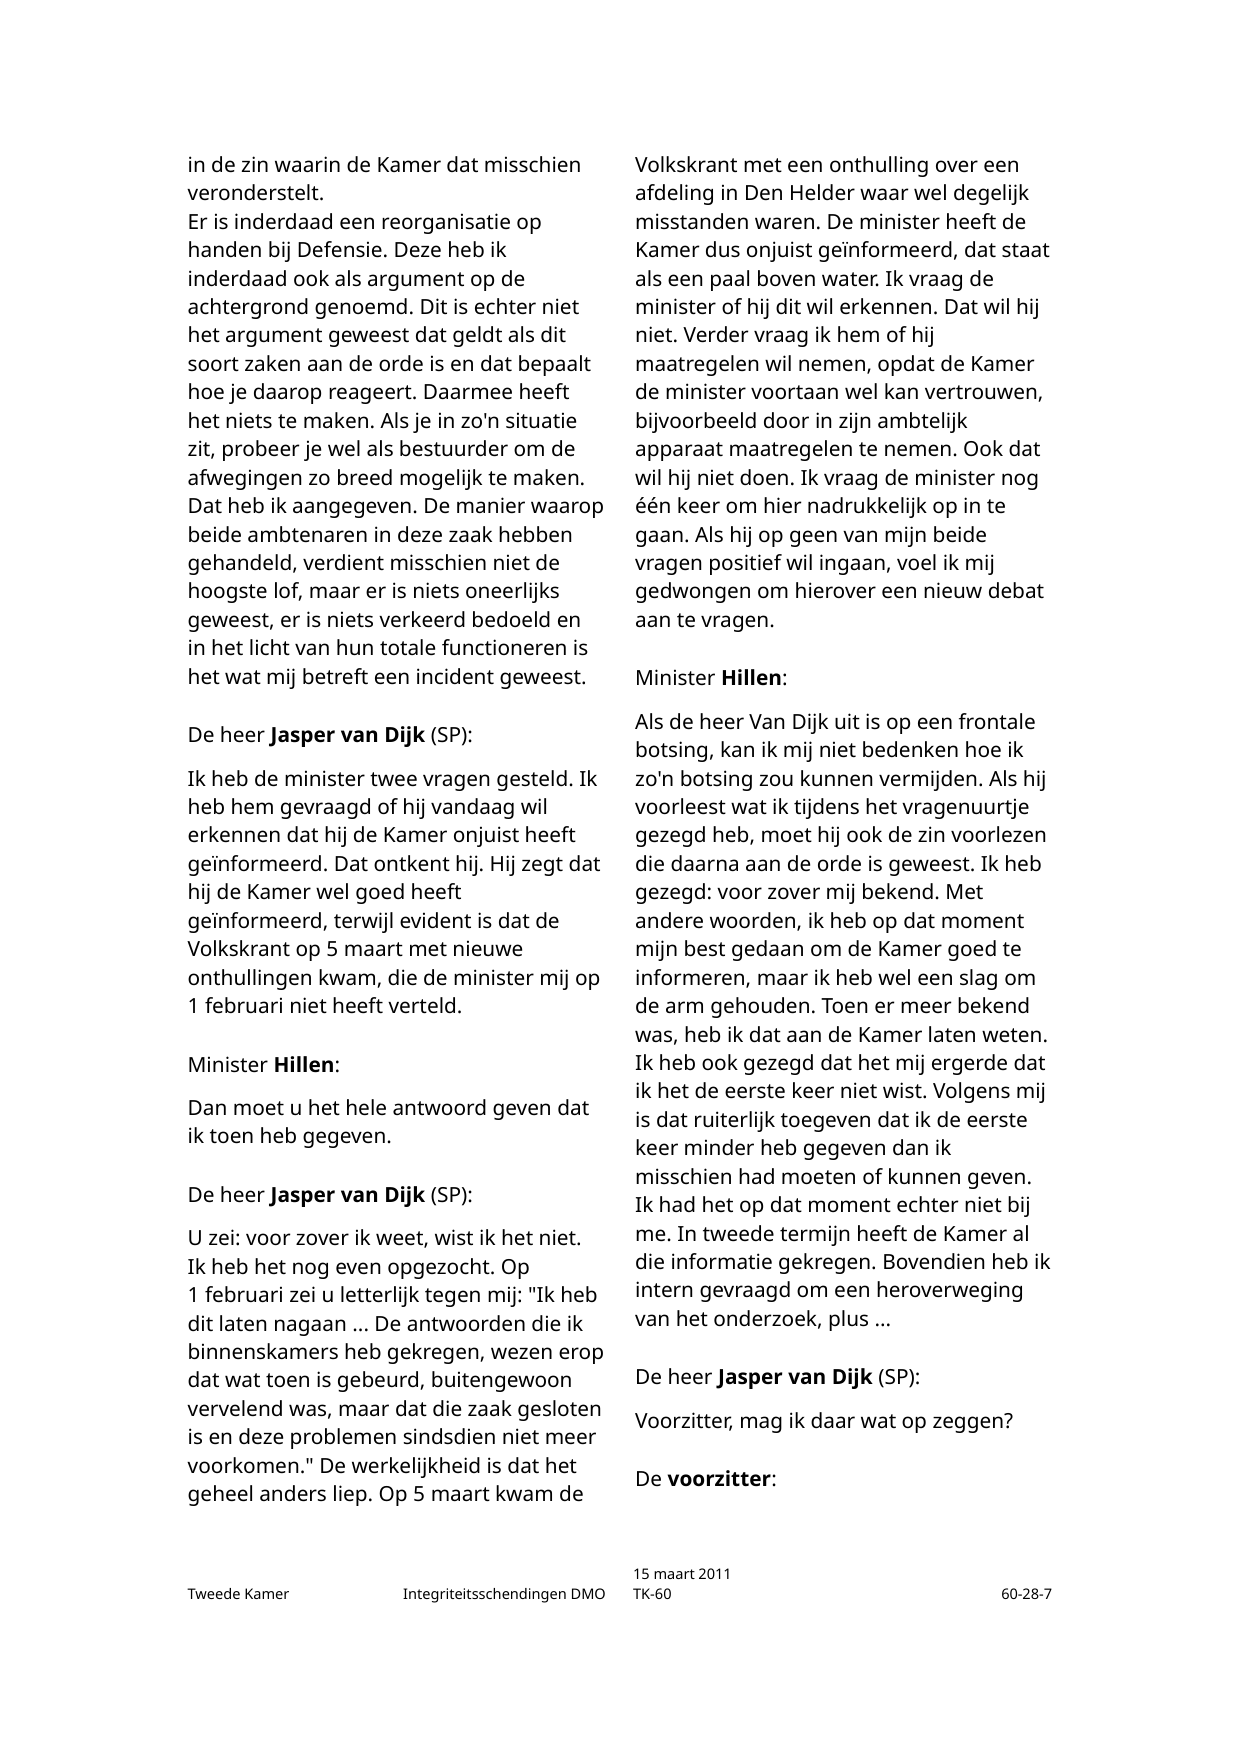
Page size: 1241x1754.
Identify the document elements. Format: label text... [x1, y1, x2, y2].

text Er is inderdaad een reorganisatie op handen bij Defensie. Deze heb ik inderdaad ook als argument op de achtergrond genoemd. Dit is echter niet het argument geweest dat geldt als dit soort zaken aan de orde is en dat bepaalt hoe je daarop reageert. Daarmee heeft het niets te maken. Als je in zo'n situatie zit, probeer je wel als bestuurder om de afwegingen zo breed mogelijk te maken. Dat heb ik aangegeven. De manier waarop beide ambtenaren in deze zaak hebben gehandeld, verdient misschien niet de hoogste lof, maar er is niets oneerlijks geweest, er is niets verkeerd bedoeld en in het licht van hun totale functioneren is het wat mij betreft een incident geweest. [187, 207, 605, 690]
text Dan moet u het hele antwoord geven dat ik toen heb gegeven. [187, 1093, 605, 1150]
text Ik heb de minister twee vragen gesteld. Ik heb hem gevraagd of hij vandaag wil erkennen dat hij de Kamer onjuist heeft geïnformeerd. Dat ontkent hij. Hij zegt dat hij de Kamer wel goed heeft geïnformeerd, terwijl evident is dat de Volkskrant op 5 maart met nieuwe onthullingen kwam, die de minister mij op 1 februari niet heeft verteld. [187, 764, 605, 1020]
text De heer Jasper van Dijk (SP): [187, 1180, 605, 1208]
text De voorzitter: [635, 1464, 1053, 1493]
text in de zin waarin de Kamer dat misschien veronderstelt. [187, 150, 605, 207]
text De heer Jasper van Dijk (SP): [635, 1362, 1053, 1391]
text U zei: voor zover ik weet, wist ik het niet. Ik heb het nog even opgezocht. Op 1 februari zei u letterlijk tegen mij: "Ik heb dit laten nagaan ... De antwoorden die ik binnenskamers heb gekregen, wezen erop dat wat toen is gebeurd, buitengewoon vervelend was, maar dat die zaak gesloten is en deze problemen sindsdien niet meer voorkomen." De werkelijkheid is dat het geheel anders liep. Op 5 maart kwam de [187, 1223, 605, 1508]
text Minister Hillen: [635, 663, 1053, 692]
text De heer Jasper van Dijk (SP): [187, 720, 605, 749]
text Minister Hillen: [187, 1050, 605, 1078]
text Als de heer Van Dijk uit is op een frontale botsing, kan ik mij niet bedenken hoe ik zo'n botsing zou kunnen vermijden. Als hij voorleest wat ik tijdens het vragenuurtje gezegd heb, moet hij ook de zin voorlezen die daarna aan de orde is geweest. Ik heb gezegd: voor zover mij bekend. Met andere woorden, ik heb op dat moment mijn best gedaan om de Kamer goed te informeren, maar ik heb wel een slag om de arm gehouden. Toen er meer bekend was, heb ik dat aan de Kamer laten weten. Ik heb ook gezegd dat het mij ergerde dat ik het de eerste keer niet wist. Volgens mij is dat ruiterlijk toegeven dat ik de eerste keer minder heb gegeven dan ik misschien had moeten of kunnen geven. Ik had het op dat moment echter niet bij me. In tweede termijn heeft de Kamer al die informatie gekregen. Bovendien heb ik intern gevraagd om een heroverweging van het onderzoek, plus ... [635, 707, 1053, 1332]
text Volkskrant met een onthulling over een afdeling in Den Helder waar wel degelijk misstanden waren. De minister heeft de Kamer dus onjuist geïnformeerd, dat staat als een paal boven water. Ik vraag de minister of hij dit wil erkennen. Dat wil hij niet. Verder vraag ik hem of hij maatregelen wil nemen, opdat de Kamer de minister voortaan wel kan vertrouwen, bijvoorbeeld door in zijn ambtelijk apparaat maatregelen te nemen. Ook dat wil hij niet doen. Ik vraag de minister nog één keer om hier nadrukkelijk op in te gaan. Als hij op geen van mijn beide vragen positief wil ingaan, voel ik mij gedwongen om hierover een nieuw debat aan te vragen. [635, 150, 1053, 633]
text Voorzitter, mag ik daar wat op zeggen? [635, 1406, 1053, 1434]
